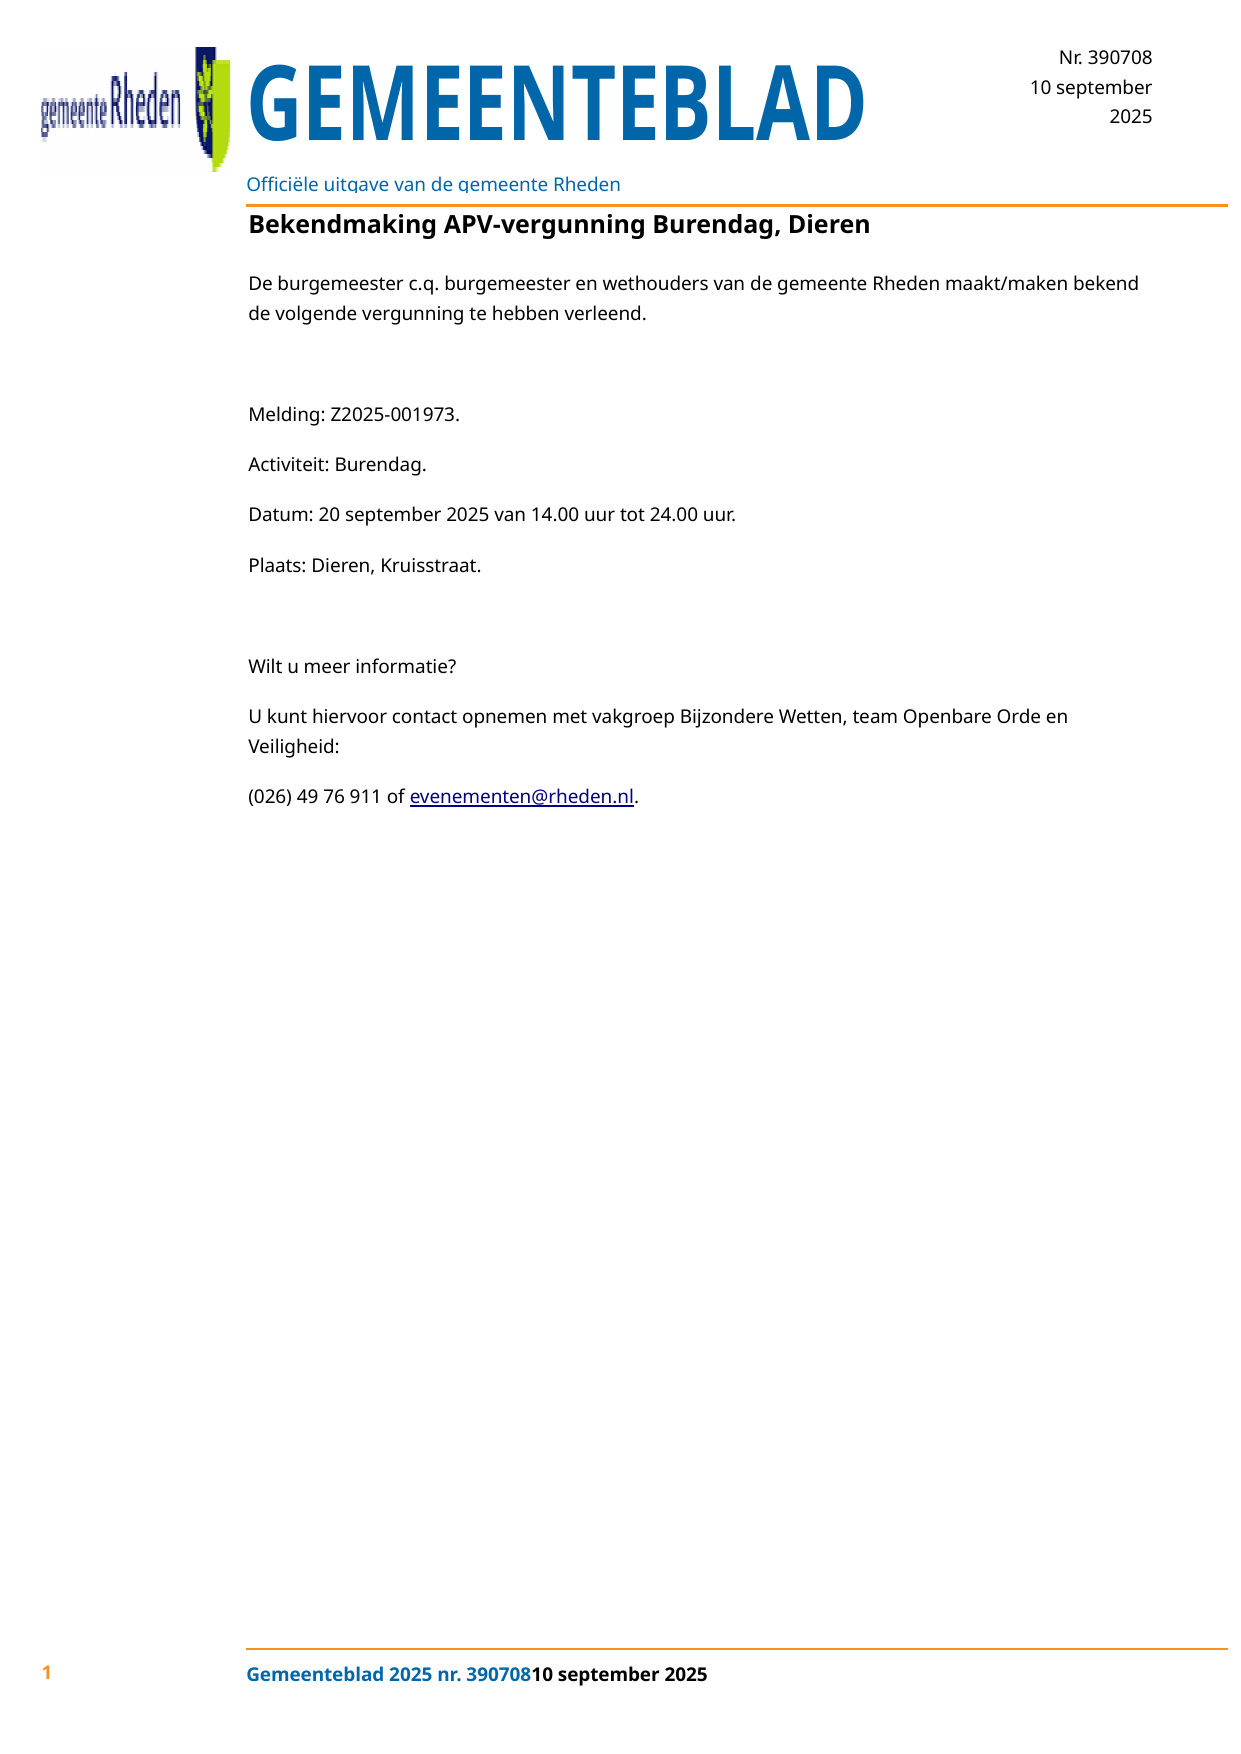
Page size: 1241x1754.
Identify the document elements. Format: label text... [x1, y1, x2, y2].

picture [41, 47, 231, 172]
text Wilt u meer informatie? [248, 653, 1152, 678]
text Datum: 20 september 2025 van 14.00 uur tot 24.00 uur. [248, 502, 1152, 527]
text (026) 49 76 911 of evenementen@rheden.nl. [248, 783, 1152, 809]
text De burgemeester c.q. burgemeester en wethouders van de gemeente Rheden maakt/maken bekend de volgende vergunning te hebben verleend. [248, 270, 1152, 326]
text Plaats: Dieren, Kruisstraat. [248, 552, 1152, 578]
text Melding: Z2025-001973. [248, 401, 1152, 426]
text U kunt hiervoor contact opnemen met vakgroep Bijzondere Wetten, team Openbare Orde en Veiligheid: [248, 703, 1152, 758]
text Bekendmaking APV-vergunning Burendag, Dieren [248, 207, 1152, 241]
text Activiteit: Burendag. [248, 451, 1152, 477]
